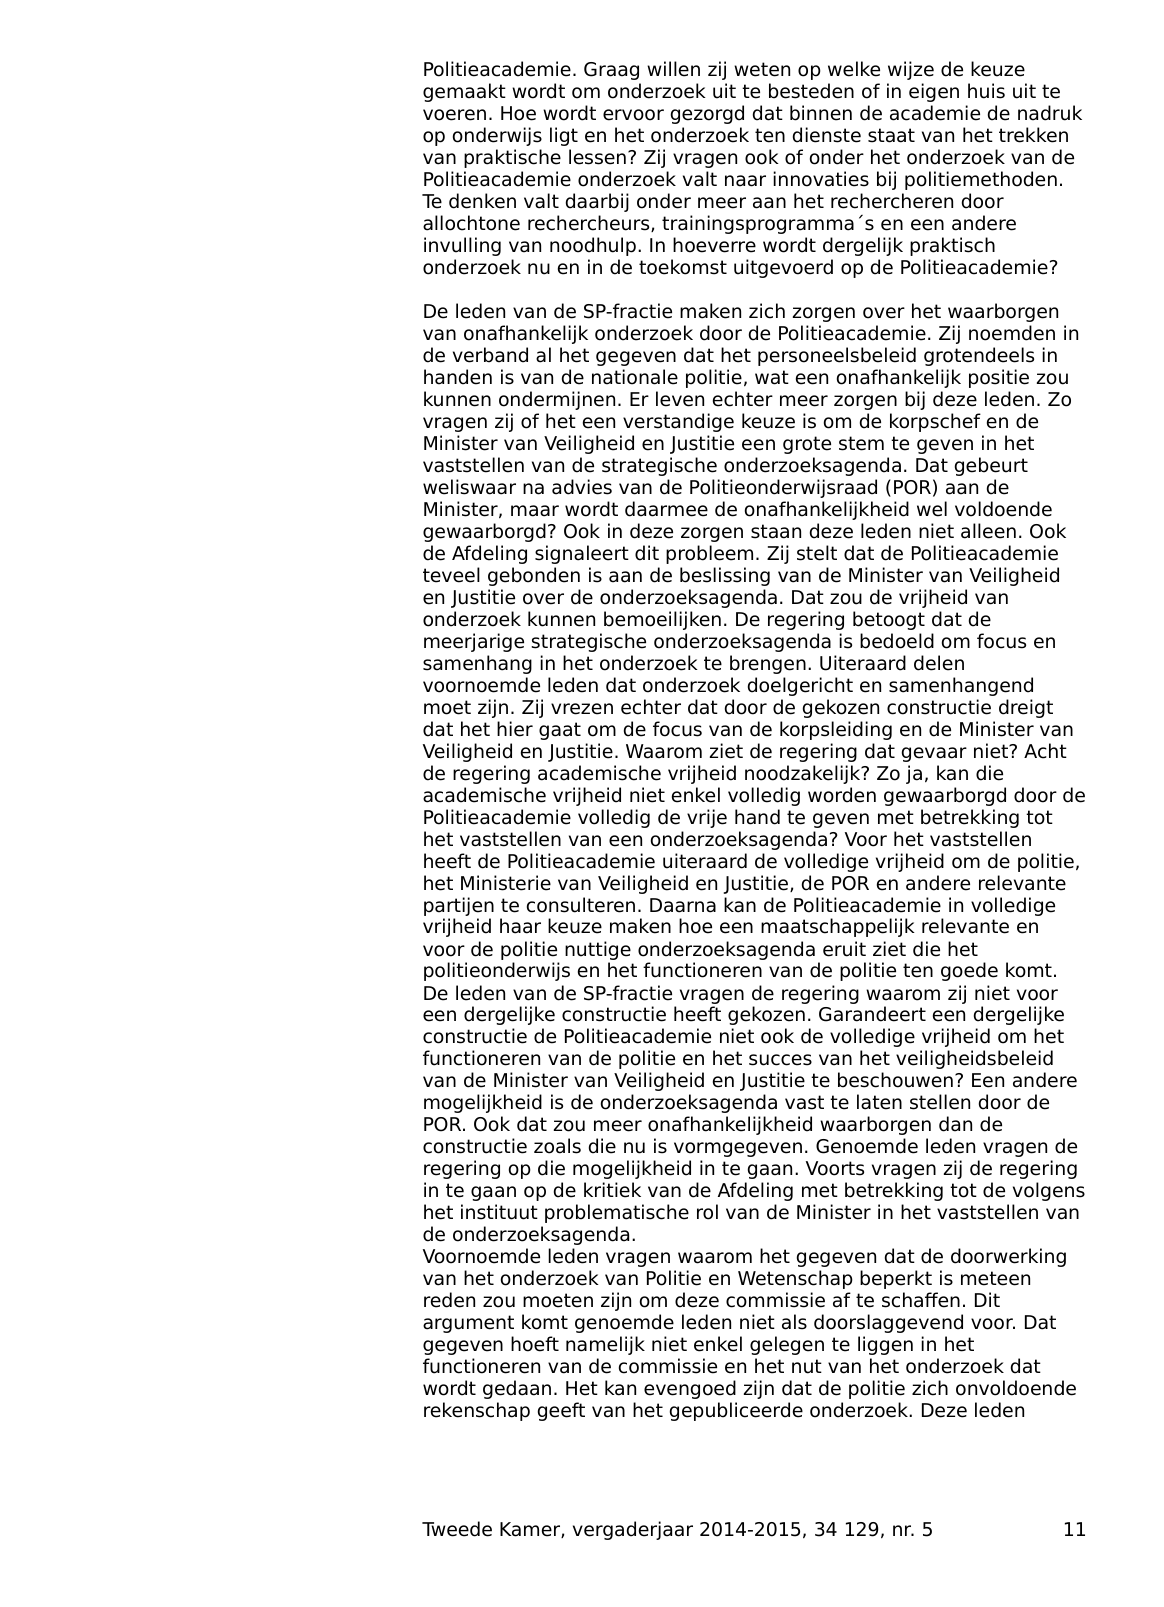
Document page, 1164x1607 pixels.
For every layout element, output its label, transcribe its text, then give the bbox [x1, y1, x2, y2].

text De leden van de SP-fractie maken zich zorgen over het waarborgen van onafhankelijk onderzoek door de Politieacademie. Zij noemden in de verband al het gegeven dat het personeelsbeleid grotendeels in handen is van de nationale politie, wat een onafhankelijk positie zou kunnen ondermijnen. Er leven echter meer zorgen bij deze leden. Zo vragen zij of het een verstandige keuze is om de korpschef en de Minister van Veiligheid en Justitie een grote stem te geven in het vaststellen van de strategische onderzoeksagenda. Dat gebeurt weliswaar na advies van de Politieonderwijsraad (POR) aan de Minister, maar wordt daarmee de onafhankelijkheid wel voldoende gewaarborgd? Ook in deze zorgen staan deze leden niet alleen. Ook de Afdeling signaleert dit probleem. Zij stelt dat de Politieacademie teveel gebonden is aan de beslissing van de Minister van Veiligheid en Justitie over de onderzoeksagenda. Dat zou de vrijheid van onderzoek kunnen bemoeilijken. De regering betoogt dat de meerjarige strategische onderzoeksagenda is bedoeld om focus en samenhang in het onderzoek te brengen. Uiteraard delen voornoemde leden dat onderzoek doelgericht en samenhangend moet zijn. Zij vrezen echter dat door de gekozen constructie dreigt dat het hier gaat om de focus van de korpsleiding en de Minister van Veiligheid en Justitie. Waarom ziet de regering dat gevaar niet? Acht de regering academische vrijheid noodzakelijk? Zo ja, kan die academische vrijheid niet enkel volledig worden gewaarborgd door de Politieacademie volledig de vrije hand te geven met betrekking tot het vaststellen van een onderzoeksagenda? Voor het vaststellen heeft de Politieacademie uiteraard de volledige vrijheid om de politie, het Ministerie van Veiligheid en Justitie, de POR en andere relevante partijen te consulteren. Daarna kan de Politieacademie in volledige vrijheid haar keuze maken hoe een maatschappelijk relevante en voor de politie nuttige onderzoeksagenda eruit ziet die het politieonderwijs en het functioneren van de politie ten goede komt. De leden van de SP-fractie vragen de regering waarom zij niet voor een dergelijke constructie heeft gekozen. Garandeert een dergelijke constructie de Politieacademie niet ook de volledige vrijheid om het functioneren van de politie en het succes van het veiligheidsbeleid van de Minister van Veiligheid en Justitie te beschouwen? Een andere mogelijkheid is de onderzoeksagenda vast te laten stellen door de POR. Ook dat zou meer onafhankelijkheid waarborgen dan de constructie zoals die nu is vormgegeven. Genoemde leden vragen de regering op die mogelijkheid in te gaan. Voorts vragen zij de regering in te gaan op de kritiek van de Afdeling met betrekking tot de volgens het instituut problematische rol van de Minister in het vaststellen van de onderzoeksagenda. [422, 301, 1087, 1246]
text Politieacademie. Graag willen zij weten op welke wijze de keuze gemaakt wordt om onderzoek uit te besteden of in eigen huis uit te voeren. Hoe wordt ervoor gezorgd dat binnen de academie de nadruk op onderwijs ligt en het onderzoek ten dienste staat van het trekken van praktische lessen? Zij vragen ook of onder het onderzoek van de Politieacademie onderzoek valt naar innovaties bij politiemethoden. Te denken valt daarbij onder meer aan het rechercheren door allochtone rechercheurs, trainingsprogramma´s en een andere invulling van noodhulp. In hoeverre wordt dergelijk praktisch onderzoek nu en in de toekomst uitgevoerd op de Politieacademie? [422, 59, 1087, 279]
text Voornoemde leden vragen waarom het gegeven dat de doorwerking van het onderzoek van Politie en Wetenschap beperkt is meteen reden zou moeten zijn om deze commissie af te schaffen. Dit argument komt genoemde leden niet als doorslaggevend voor. Dat gegeven hoeft namelijk niet enkel gelegen te liggen in het functioneren van de commissie en het nut van het onderzoek dat wordt gedaan. Het kan evengoed zijn dat de politie zich onvoldoende rekenschap geeft van het gepubliceerde onderzoek. Deze leden [422, 1246, 1087, 1422]
